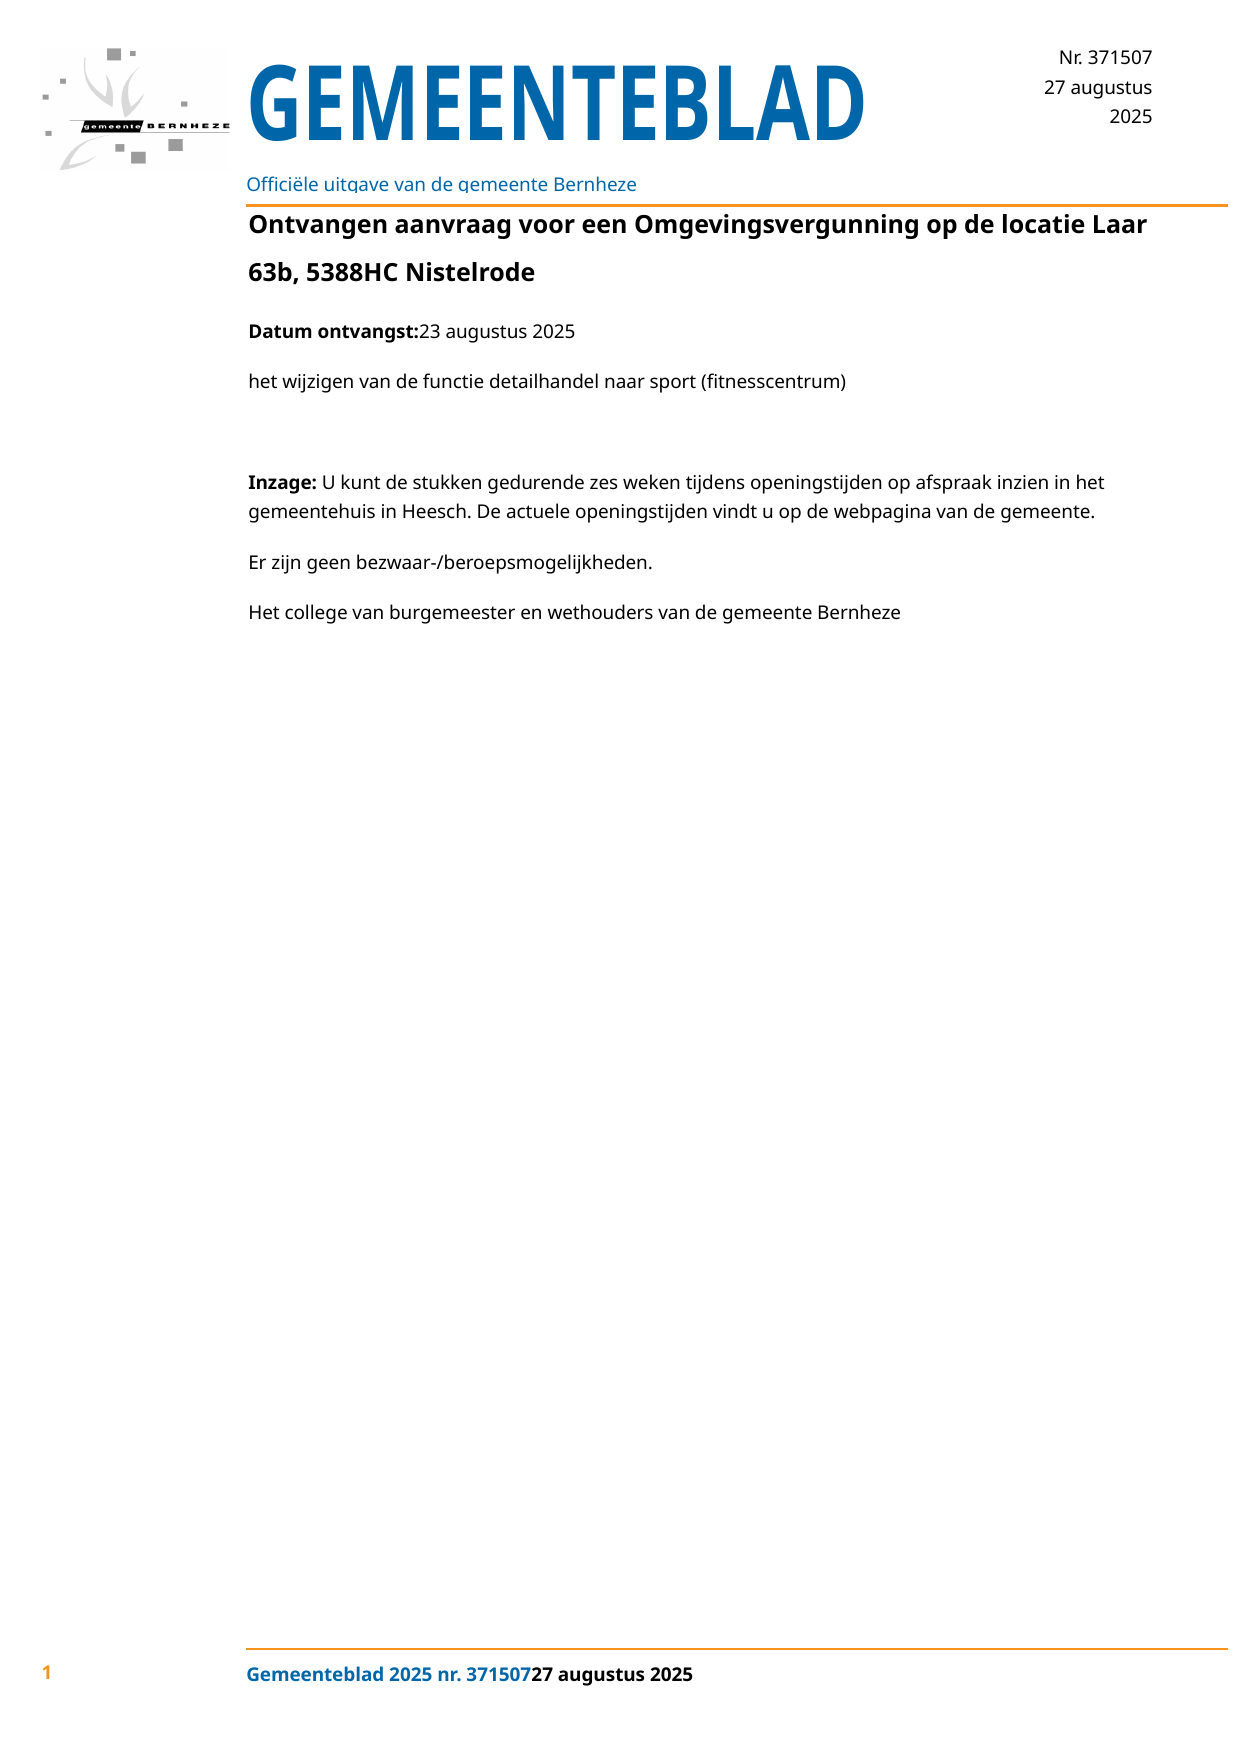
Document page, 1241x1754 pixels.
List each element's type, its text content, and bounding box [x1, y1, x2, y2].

text Er zijn geen bezwaar-/beroepsmogelijkheden. [248, 549, 1152, 575]
text Ontvangen aanvraag voor een Omgevingsvergunning op de locatie Laar 63b, 5388HC Nistelrode [248, 207, 1152, 288]
text Het college van burgemeester en wethouders van de gemeente Bernheze [248, 599, 1152, 625]
text Datum ontvangst:23 augustus 2025 [248, 318, 1152, 344]
picture [41, 47, 231, 172]
text het wijzigen van de functie detailhandel naar sport (fitnesscentrum) [248, 368, 1152, 394]
text Inzage: U kunt de stukken gedurende zes weken tijdens openingstijden op afspraak inzien in het gemeentehuis in Heesch. De actuele openingstijden vindt u op de webpagina van de gemeente. [248, 469, 1152, 524]
